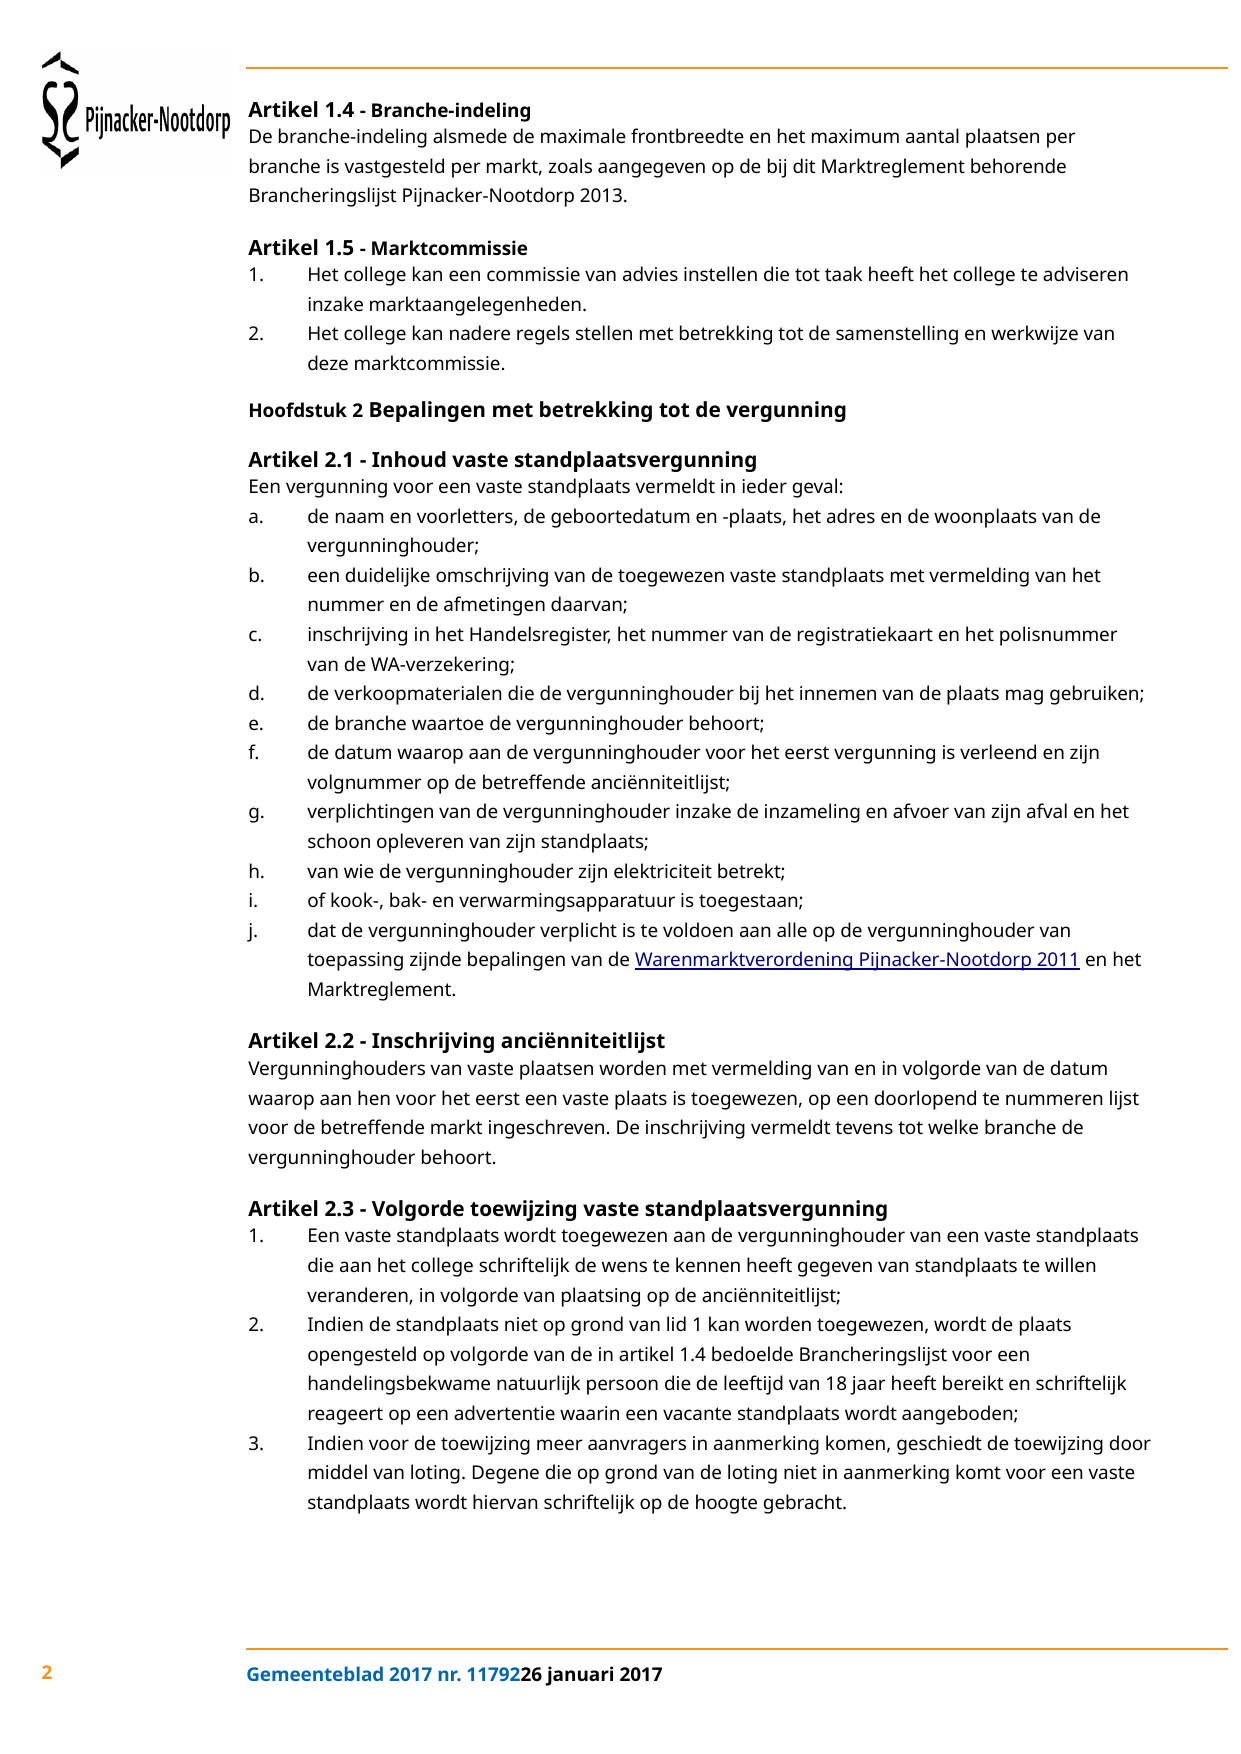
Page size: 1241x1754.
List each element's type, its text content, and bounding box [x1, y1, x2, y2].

list een duidelijke omschrijving van de toegewezen vaste standplaats met vermelding van het nummer en de afmetingen daarvan; [248, 562, 1152, 617]
text Vergunninghouders van vaste plaatsen worden met vermelding van en in volgorde van de datum waarop aan hen voor het eerst een vaste plaats is toegewezen, op een doorlopend te nummeren lijst voor de betreffende markt ingeschreven. De inschrijving vermeldt tevens tot welke branche de vergunninghouder behoort. [248, 1055, 1152, 1169]
list Indien voor de toewijzing meer aanvragers in aanmerking komen, geschiedt de toewijzing door middel van loting. Degene die op grond van de loting niet in aanmerking komt voor een vaste standplaats wordt hiervan schriftelijk op de hoogte gebracht. [248, 1430, 1152, 1515]
list inschrijving in het Handelsregister, het nummer van de registratiekaart en het polisnummer van de WA-verzekering; [248, 621, 1152, 677]
text Artikel 2.3 - Volgorde toewijzing vaste standplaatsvergunning [248, 1194, 1152, 1223]
list Het college kan een commissie van advies instellen die tot taak heeft het college te adviseren inzake marktaangelegenheden. [248, 261, 1152, 317]
list van wie de vergunninghouder zijn elektriciteit betrekt; [248, 858, 1152, 884]
list de verkoopmaterialen die de vergunninghouder bij het innemen van de plaats mag gebruiken; [248, 680, 1152, 706]
list Indien de standplaats niet op grond van lid 1 kan worden toegewezen, wordt de plaats opengesteld op volgorde van de in artikel 1.4 bedoelde Brancheringslijst voor een handelingsbekwame natuurlijk persoon die de leeftijd van 18 jaar heeft bereikt en schriftelijk reageert op een advertentie waarin een vacante standplaats wordt aangeboden; [248, 1311, 1152, 1426]
list de naam en voorletters, de geboortedatum en -plaats, het adres en de woonplaats van de vergunninghouder; [248, 503, 1152, 558]
text Een vergunning voor een vaste standplaats vermeldt in ieder geval: [248, 473, 1152, 499]
list de datum waarop aan de vergunninghouder voor het eerst vergunning is verleend en zijn volgnummer op de betreffende anciënniteitlijst; [248, 739, 1152, 795]
list dat de vergunninghouder verplicht is te voldoen aan alle op de vergunninghouder van toepassing zijnde bepalingen van de Warenmarktverordening Pijnacker-Nootdorp 2011 en het Marktreglement. [248, 917, 1152, 1002]
list de branche waartoe de vergunninghouder behoort; [248, 710, 1152, 736]
list of kook-, bak- en verwarmingsapparatuur is toegestaan; [248, 887, 1152, 913]
text Artikel 2.1 - Inhoud vaste standplaatsvergunning [248, 445, 1152, 473]
picture [41, 47, 231, 172]
list verplichtingen van de vergunninghouder inzake de inzameling en afvoer van zijn afval en het schoon opleveren van zijn standplaats; [248, 799, 1152, 854]
text Hoofdstuk 2 Bepalingen met betrekking tot de vergunning [248, 396, 1152, 424]
text Artikel 1.5 - Marktcommissie [248, 233, 1152, 261]
list Het college kan nadere regels stellen met betrekking tot de samenstelling en werkwijze van deze marktcommissie. [248, 320, 1152, 376]
text Artikel 1.4 - Branche-indeling [248, 95, 1152, 123]
list Een vaste standplaats wordt toegewezen aan de vergunninghouder van een vaste standplaats die aan het college schriftelijk de wens te kennen heeft gegeven van standplaats te willen veranderen, in volgorde van plaatsing op de anciënniteitlijst; [248, 1223, 1152, 1308]
text Artikel 2.2 - Inschrijving anciënniteitlijst [248, 1027, 1152, 1055]
text De branche-indeling alsmede de maximale frontbreedte en het maximum aantal plaatsen per branche is vastgesteld per markt, zoals aangegeven op de bij dit Marktreglement behorende Brancheringslijst Pijnacker-Nootdorp 2013. [248, 123, 1152, 208]
